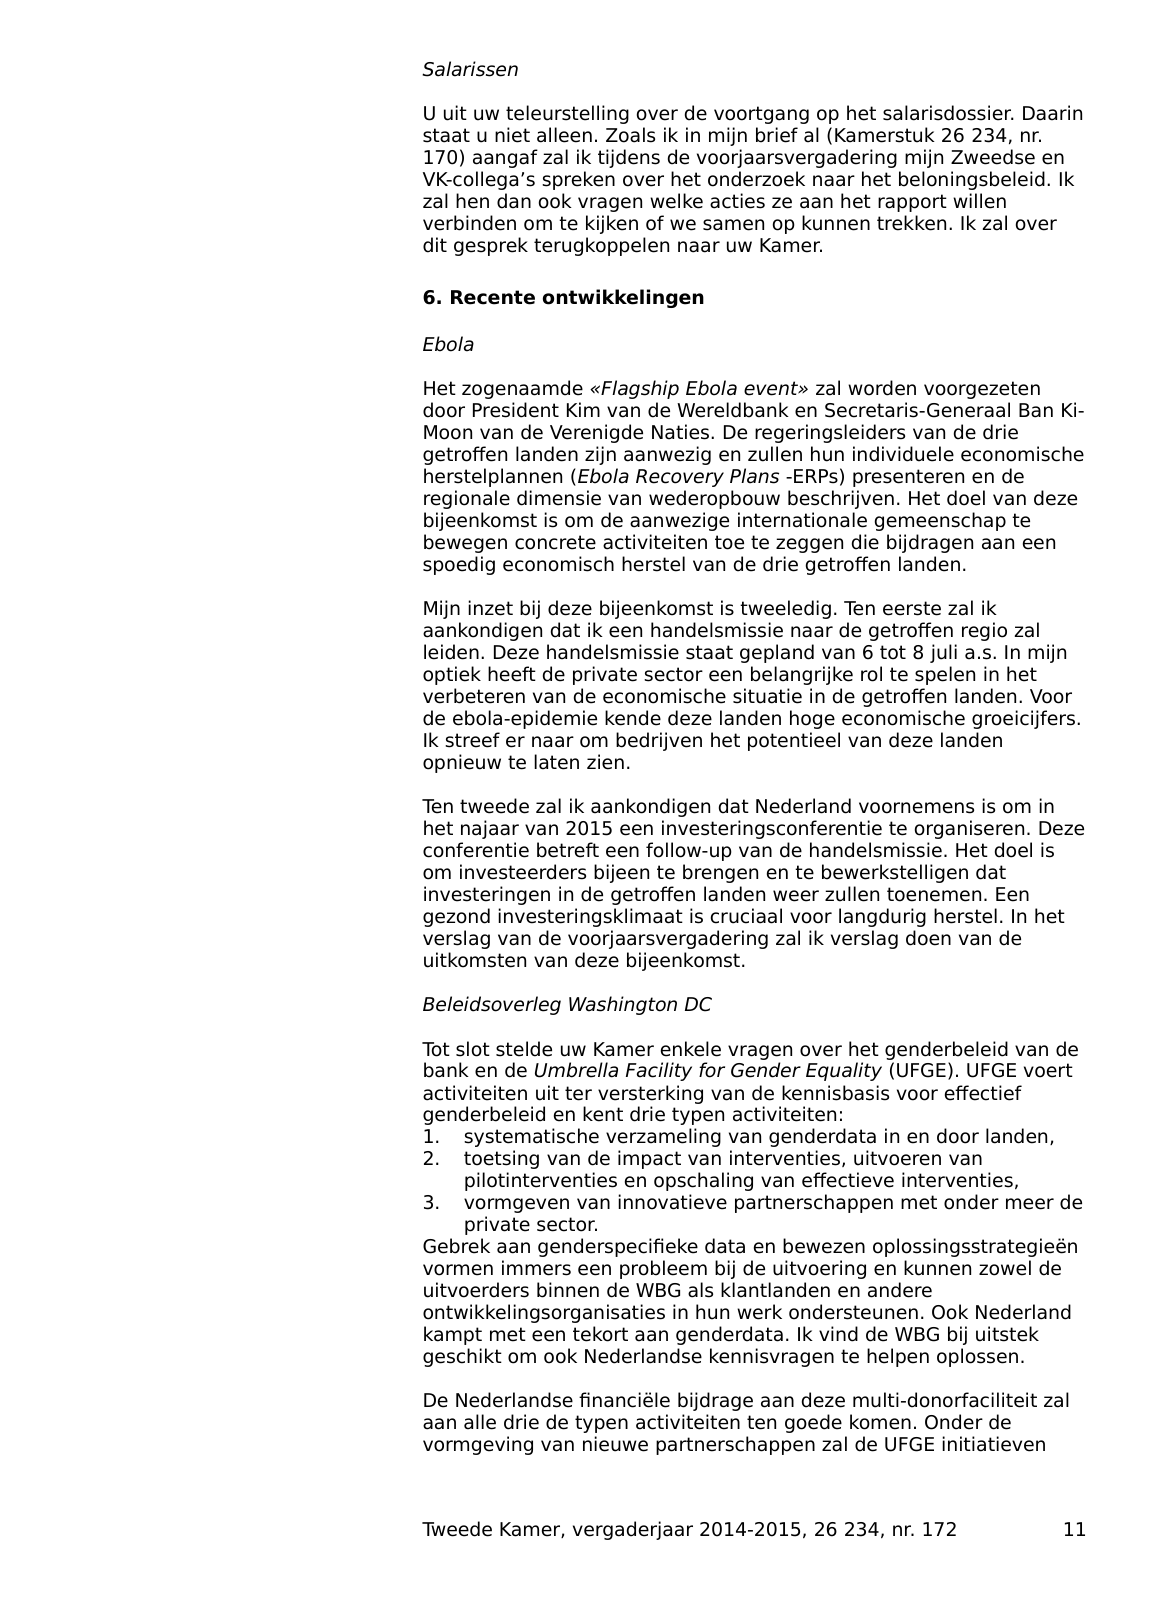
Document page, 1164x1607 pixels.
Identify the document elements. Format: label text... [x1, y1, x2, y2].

text Tot slot stelde uw Kamer enkele vragen over het genderbeleid van de bank en de Umbrella Facility for Gender Equality (UFGE). UFGE voert activiteiten uit ter versterking van de kennisbasis voor effectief genderbeleid en kent drie typen activiteiten: [422, 1038, 1087, 1126]
text De Nederlandse financiële bijdrage aan deze multi-donorfaciliteit zal aan alle drie de typen activiteiten ten goede komen. Onder de vormgeving van nieuwe partnerschappen zal de UFGE initiatieven [422, 1390, 1087, 1456]
text Ten tweede zal ik aankondigen dat Nederland voornemens is om in het najaar van 2015 een investeringsconferentie te organiseren. Deze conferentie betreft een follow-up van de handelsmissie. Het doel is om investeerders bijeen te brengen en te bewerkstelligen dat investeringen in de getroffen landen weer zullen toenemen. Een gezond investeringsklimaat is cruciaal voor langdurig herstel. In het verslag van de voorjaarsvergadering zal ik verslag doen van de uitkomsten van deze bijeenkomst. [422, 796, 1087, 972]
text 3. vormgeven van innovatieve partnerschappen met onder meer de private sector. [422, 1192, 1087, 1236]
text Mijn inzet bij deze bijeenkomst is tweeledig. Ten eerste zal ik aankondigen dat ik een handelsmissie naar de getroffen regio zal leiden. Deze handelsmissie staat gepland van 6 tot 8 juli a.s. In mijn optiek heeft de private sector een belangrijke rol te spelen in het verbeteren van de economische situatie in de getroffen landen. Voor de ebola-epidemie kende deze landen hoge economische groeicijfers. Ik streef er naar om bedrijven het potentieel van deze landen opnieuw te laten zien. [422, 598, 1087, 774]
subtitle Salarissen [422, 59, 1087, 81]
text Gebrek aan genderspecifieke data en bewezen oplossingsstrategieën vormen immers een probleem bij de uitvoering en kunnen zowel de uitvoerders binnen de WBG als klantlanden en andere ontwikkelingsorganisaties in hun werk ondersteunen. Ook Nederland kampt met een tekort aan genderdata. Ik vind de WBG bij uitstek geschikt om ook Nederlandse kennisvragen te helpen oplossen. [422, 1236, 1087, 1368]
subtitle Ebola [422, 334, 1087, 356]
text 1. systematische verzameling van genderdata in en door landen, [422, 1126, 1087, 1148]
text Het zogenaamde «Flagship Ebola event» zal worden voorgezeten door President Kim van de Wereldbank en Secretaris-Generaal Ban Ki-Moon van de Verenigde Naties. De regeringsleiders van de drie getroffen landen zijn aanwezig en zullen hun individuele economische herstelplannen (Ebola Recovery Plans -ERPs) presenteren en de regionale dimensie van wederopbouw beschrijven. Het doel van deze bijeenkomst is om de aanwezige internationale gemeenschap te bewegen concrete activiteiten toe te zeggen die bijdragen aan een spoedig economisch herstel van de drie getroffen landen. [422, 378, 1087, 576]
text 2. toetsing van de impact van interventies, uitvoeren van pilotinterventies en opschaling van effectieve interventies, [422, 1148, 1087, 1192]
subtitle Beleidsoverleg Washington DC [422, 994, 1087, 1016]
text U uit uw teleurstelling over de voortgang op het salarisdossier. Daarin staat u niet alleen. Zoals ik in mijn brief al (Kamerstuk 26 234, nr. 170) aangaf zal ik tijdens de voorjaarsvergadering mijn Zweedse en VK-collega’s spreken over het onderzoek naar het beloningsbeleid. Ik zal hen dan ook vragen welke acties ze aan het rapport willen verbinden om te kijken of we samen op kunnen trekken. Ik zal over dit gesprek terugkoppelen naar uw Kamer. [422, 103, 1087, 257]
subtitle 6. Recente ontwikkelingen [422, 287, 1087, 309]
